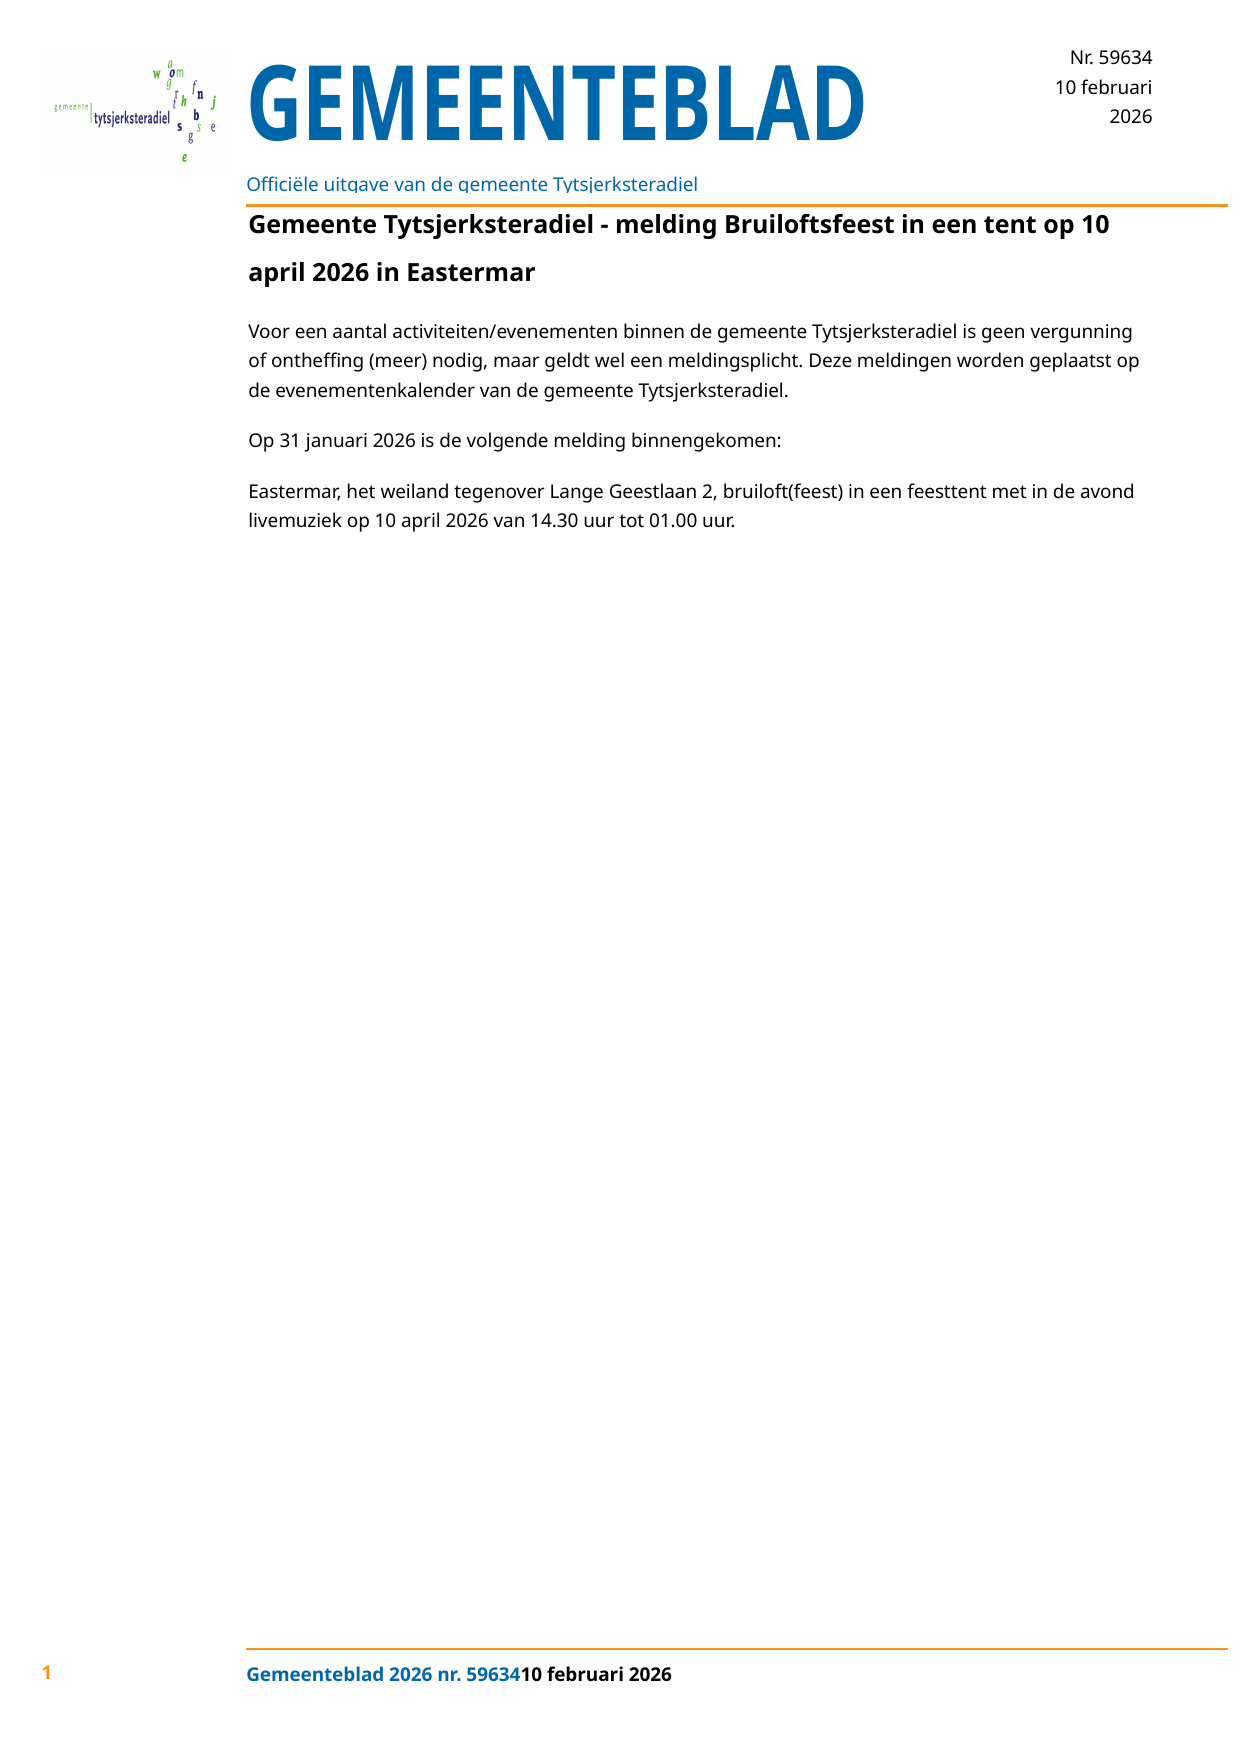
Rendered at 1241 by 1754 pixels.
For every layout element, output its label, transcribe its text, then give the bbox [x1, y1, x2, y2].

text Op 31 januari 2026 is de volgende melding binnengekomen: [248, 427, 1152, 453]
picture [41, 47, 231, 172]
text Eastermar, het weiland tegenover Lange Geestlaan 2, bruiloft(feest) in een feesttent met in de avond livemuziek op 10 april 2026 van 14.30 uur tot 01.00 uur. [248, 478, 1152, 533]
text Gemeente Tytsjerksteradiel - melding Bruiloftsfeest in een tent op 10 april 2026 in Eastermar [248, 207, 1152, 288]
text Voor een aantal activiteiten/evenementen binnen de gemeente Tytsjerksteradiel is geen vergunning of ontheffing (meer) nodig, maar geldt wel een meldingsplicht. Deze meldingen worden geplaatst op de evenementenkalender van de gemeente Tytsjerksteradiel. [248, 318, 1152, 403]
